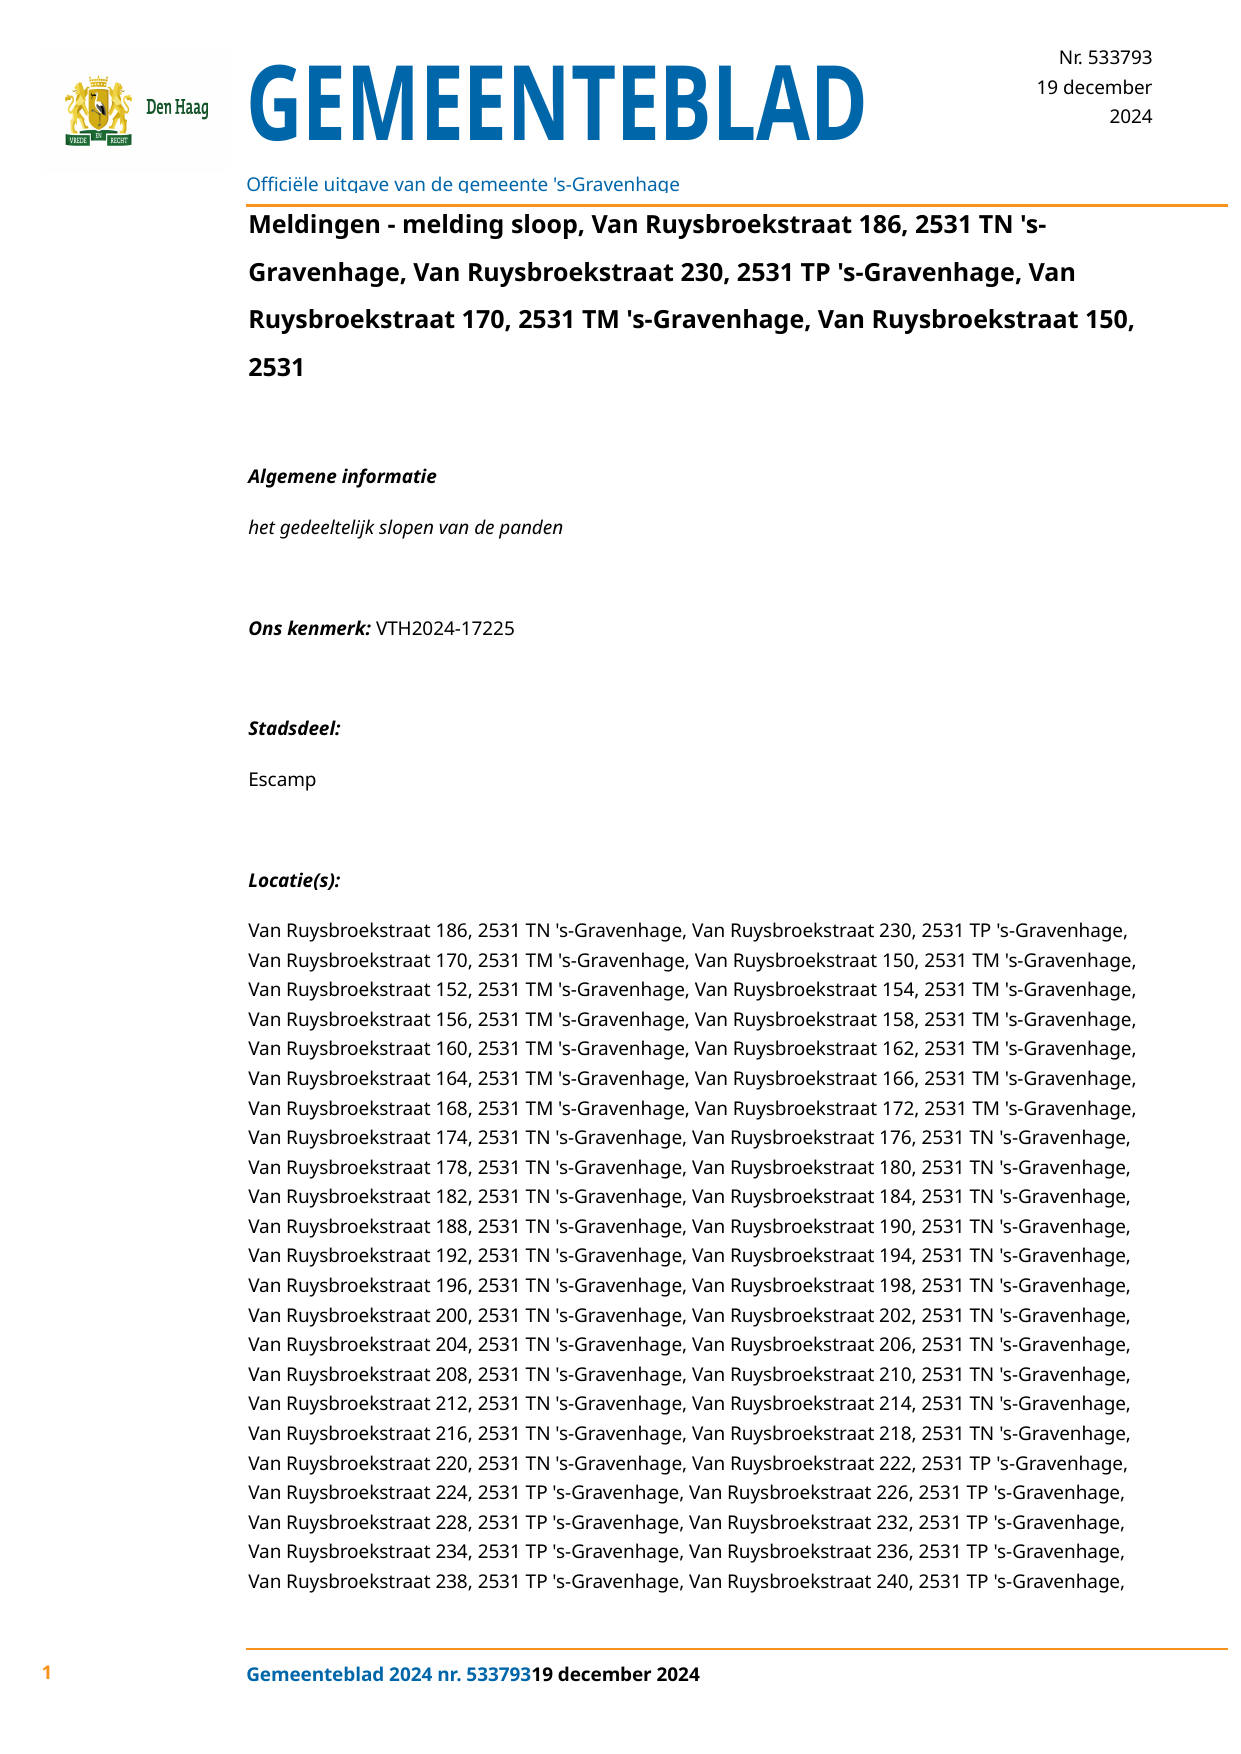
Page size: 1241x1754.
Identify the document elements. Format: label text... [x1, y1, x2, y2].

text Escamp [248, 766, 1152, 792]
text het gedeeltelijk slopen van de panden [248, 514, 1152, 540]
text Stadsdeel: [248, 716, 1152, 741]
text Ons kenmerk: VTH2024-17225 [248, 615, 1152, 641]
text Meldingen - melding sloop, Van Ruysbroekstraat 186, 2531 TN 's-Gravenhage, Van Ruysbroekstraat 230, 2531 TP 's-Gravenhage, Van Ruysbroekstraat 170, 2531 TM 's-Gravenhage, Van Ruysbroekstraat 150, 2531 [248, 207, 1152, 384]
text Locatie(s): [248, 867, 1152, 893]
text Algemene informatie [248, 463, 1152, 489]
picture [41, 47, 231, 172]
text Van Ruysbroekstraat 186, 2531 TN 's-Gravenhage, Van Ruysbroekstraat 230, 2531 TP 's-Gravenhage, Van Ruysbroekstraat 170, 2531 TM 's-Gravenhage, Van Ruysbroekstraat 150, 2531 TM 's-Gravenhage, Van Ruysbroekstraat 152, 2531 TM 's-Gravenhage, Van Ruysbroekstraat 154, 2531 TM 's-Gravenhage, Van Ruysbroekstraat 156, 2531 TM 's-Gravenhage, Van Ruysbroekstraat 158, 2531 TM 's-Gravenhage, Van Ruysbroekstraat 160, 2531 TM 's-Gravenhage, Van Ruysbroekstraat 162, 2531 TM 's-Gravenhage, Van Ruysbroekstraat 164, 2531 TM 's-Gravenhage, Van Ruysbroekstraat 166, 2531 TM 's-Gravenhage, Van Ruysbroekstraat 168, 2531 TM 's-Gravenhage, Van Ruysbroekstraat 172, 2531 TM 's-Gravenhage, Van Ruysbroekstraat 174, 2531 TN 's-Gravenhage, Van Ruysbroekstraat 176, 2531 TN 's-Gravenhage, Van Ruysbroekstraat 178, 2531 TN 's-Gravenhage, Van Ruysbroekstraat 180, 2531 TN 's-Gravenhage, Van Ruysbroekstraat 182, 2531 TN 's-Gravenhage, Van Ruysbroekstraat 184, 2531 TN 's-Gravenhage, Van Ruysbroekstraat 188, 2531 TN 's-Gravenhage, Van Ruysbroekstraat 190, 2531 TN 's-Gravenhage, Van Ruysbroekstraat 192, 2531 TN 's-Gravenhage, Van Ruysbroekstraat 194, 2531 TN 's-Gravenhage, Van Ruysbroekstraat 196, 2531 TN 's-Gravenhage, Van Ruysbroekstraat 198, 2531 TN 's-Gravenhage, Van Ruysbroekstraat 200, 2531 TN 's-Gravenhage, Van Ruysbroekstraat 202, 2531 TN 's-Gravenhage, Van Ruysbroekstraat 204, 2531 TN 's-Gravenhage, Van Ruysbroekstraat 206, 2531 TN 's-Gravenhage, Van Ruysbroekstraat 208, 2531 TN 's-Gravenhage, Van Ruysbroekstraat 210, 2531 TN 's-Gravenhage, Van Ruysbroekstraat 212, 2531 TN 's-Gravenhage, Van Ruysbroekstraat 214, 2531 TN 's-Gravenhage, Van Ruysbroekstraat 216, 2531 TN 's-Gravenhage, Van Ruysbroekstraat 218, 2531 TN 's-Gravenhage, Van Ruysbroekstraat 220, 2531 TN 's-Gravenhage, Van Ruysbroekstraat 222, 2531 TP 's-Gravenhage, Van Ruysbroekstraat 224, 2531 TP 's-Gravenhage, Van Ruysbroekstraat 226, 2531 TP 's-Gravenhage, Van Ruysbroekstraat 228, 2531 TP 's-Gravenhage, Van Ruysbroekstraat 232, 2531 TP 's-Gravenhage, Van Ruysbroekstraat 234, 2531 TP 's-Gravenhage, Van Ruysbroekstraat 236, 2531 TP 's-Gravenhage, Van Ruysbroekstraat 238, 2531 TP 's-Gravenhage, Van Ruysbroekstraat 240, 2531 TP 's-Gravenhage, [248, 917, 1152, 1594]
